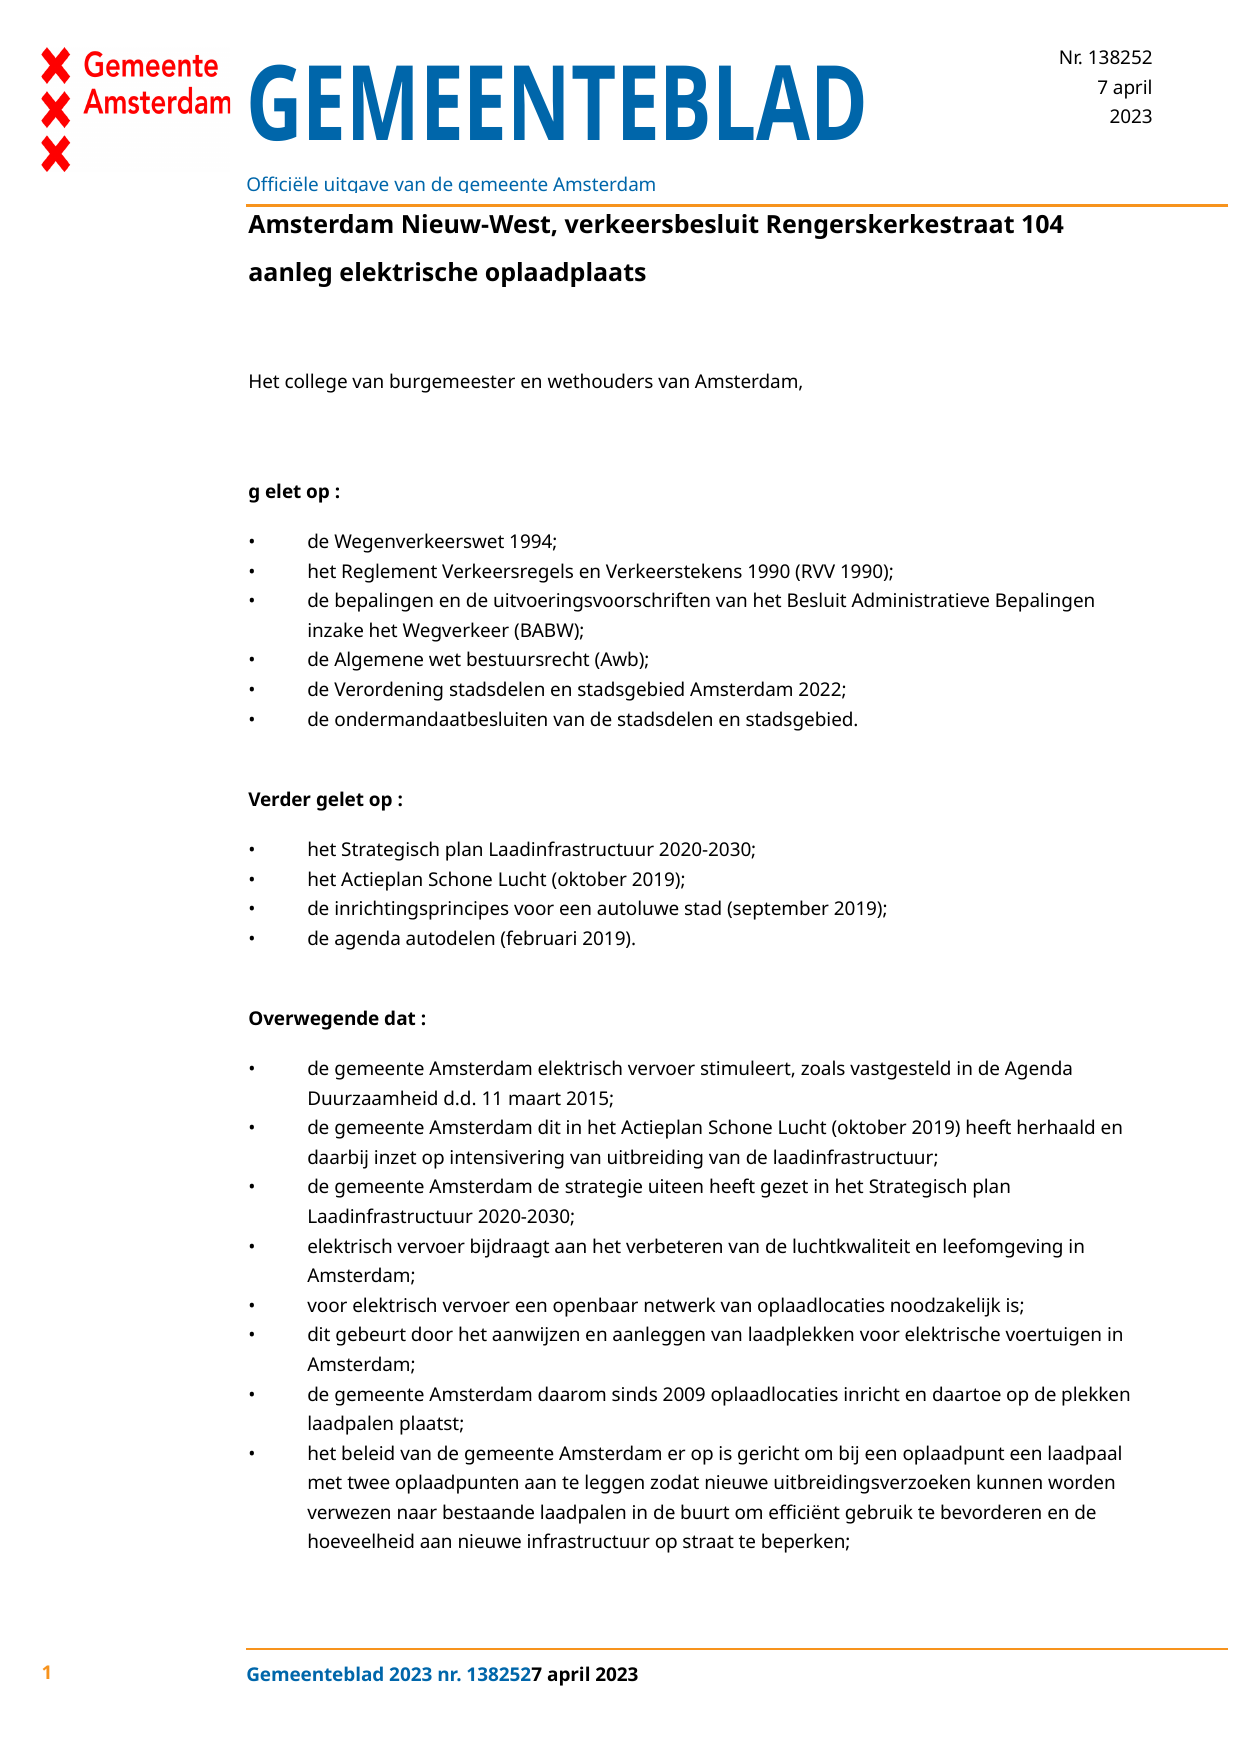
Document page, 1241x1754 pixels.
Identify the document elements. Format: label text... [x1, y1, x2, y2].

list de gemeente Amsterdam de strategie uiteen heeft gezet in het Strategisch plan Laadinfrastructuur 2020-2030; [248, 1174, 1152, 1229]
text Verder gelet op : [248, 786, 1152, 811]
list de gemeente Amsterdam elektrisch vervoer stimuleert, zoals vastgesteld in de Agenda Duurzaamheid d.d. 11 maart 2015; [248, 1055, 1152, 1111]
list het Strategisch plan Laadinfrastructuur 2020-2030; [248, 836, 1152, 862]
list de gemeente Amsterdam dit in het Actieplan Schone Lucht (oktober 2019) heeft herhaald en daarbij inzet op intensivering van uitbreiding van de laadinfrastructuur; [248, 1114, 1152, 1170]
list dit gebeurt door het aanwijzen en aanleggen van laadplekken voor elektrische voertuigen in Amsterdam; [248, 1322, 1152, 1377]
text Het college van burgemeester en wethouders van Amsterdam, [248, 368, 1152, 394]
list de inrichtingsprincipes voor een autoluwe stad (september 2019); [248, 895, 1152, 921]
list de ondermandaatbesluiten van de stadsdelen en stadsgebied. [248, 706, 1152, 731]
text g elet op : [248, 478, 1152, 503]
list de agenda autodelen (februari 2019). [248, 925, 1152, 951]
list het beleid van de gemeente Amsterdam er op is gericht om bij een oplaadpunt een laadpaal met twee oplaadpunten aan te leggen zodat nieuwe uitbreidingsverzoeken kunnen worden verwezen naar bestaande laadpalen in de buurt om efficiënt gebruik te bevorderen en de hoeveelheid aan nieuwe infrastructuur op straat te beperken; [248, 1440, 1152, 1554]
text Amsterdam Nieuw-West, verkeersbesluit Rengerskerkestraat 104 aanleg elektrische oplaadplaats [248, 207, 1152, 288]
list het Actieplan Schone Lucht (oktober 2019); [248, 866, 1152, 891]
list het Reglement Verkeersregels en Verkeerstekens 1990 (RVV 1990); [248, 558, 1152, 583]
list de gemeente Amsterdam daarom sinds 2009 oplaadlocaties inricht en daartoe op de plekken laadpalen plaatst; [248, 1381, 1152, 1436]
list elektrisch vervoer bijdraagt aan het verbeteren van de luchtkwaliteit en leefomgeving in Amsterdam; [248, 1233, 1152, 1288]
list de bepalingen en de uitvoeringsvoorschriften van het Besluit Administratieve Bepalingen inzake het Wegverkeer (BABW); [248, 587, 1152, 643]
list de Verordening stadsdelen en stadsgebied Amsterdam 2022; [248, 676, 1152, 702]
list de Algemene wet bestuursrecht (Awb); [248, 647, 1152, 672]
list de Wegenverkeerswet 1994; [248, 528, 1152, 554]
picture [41, 47, 231, 172]
text Overwegende dat : [248, 1005, 1152, 1031]
list voor elektrisch vervoer een openbaar netwerk van oplaadlocaties noodzakelijk is; [248, 1292, 1152, 1318]
